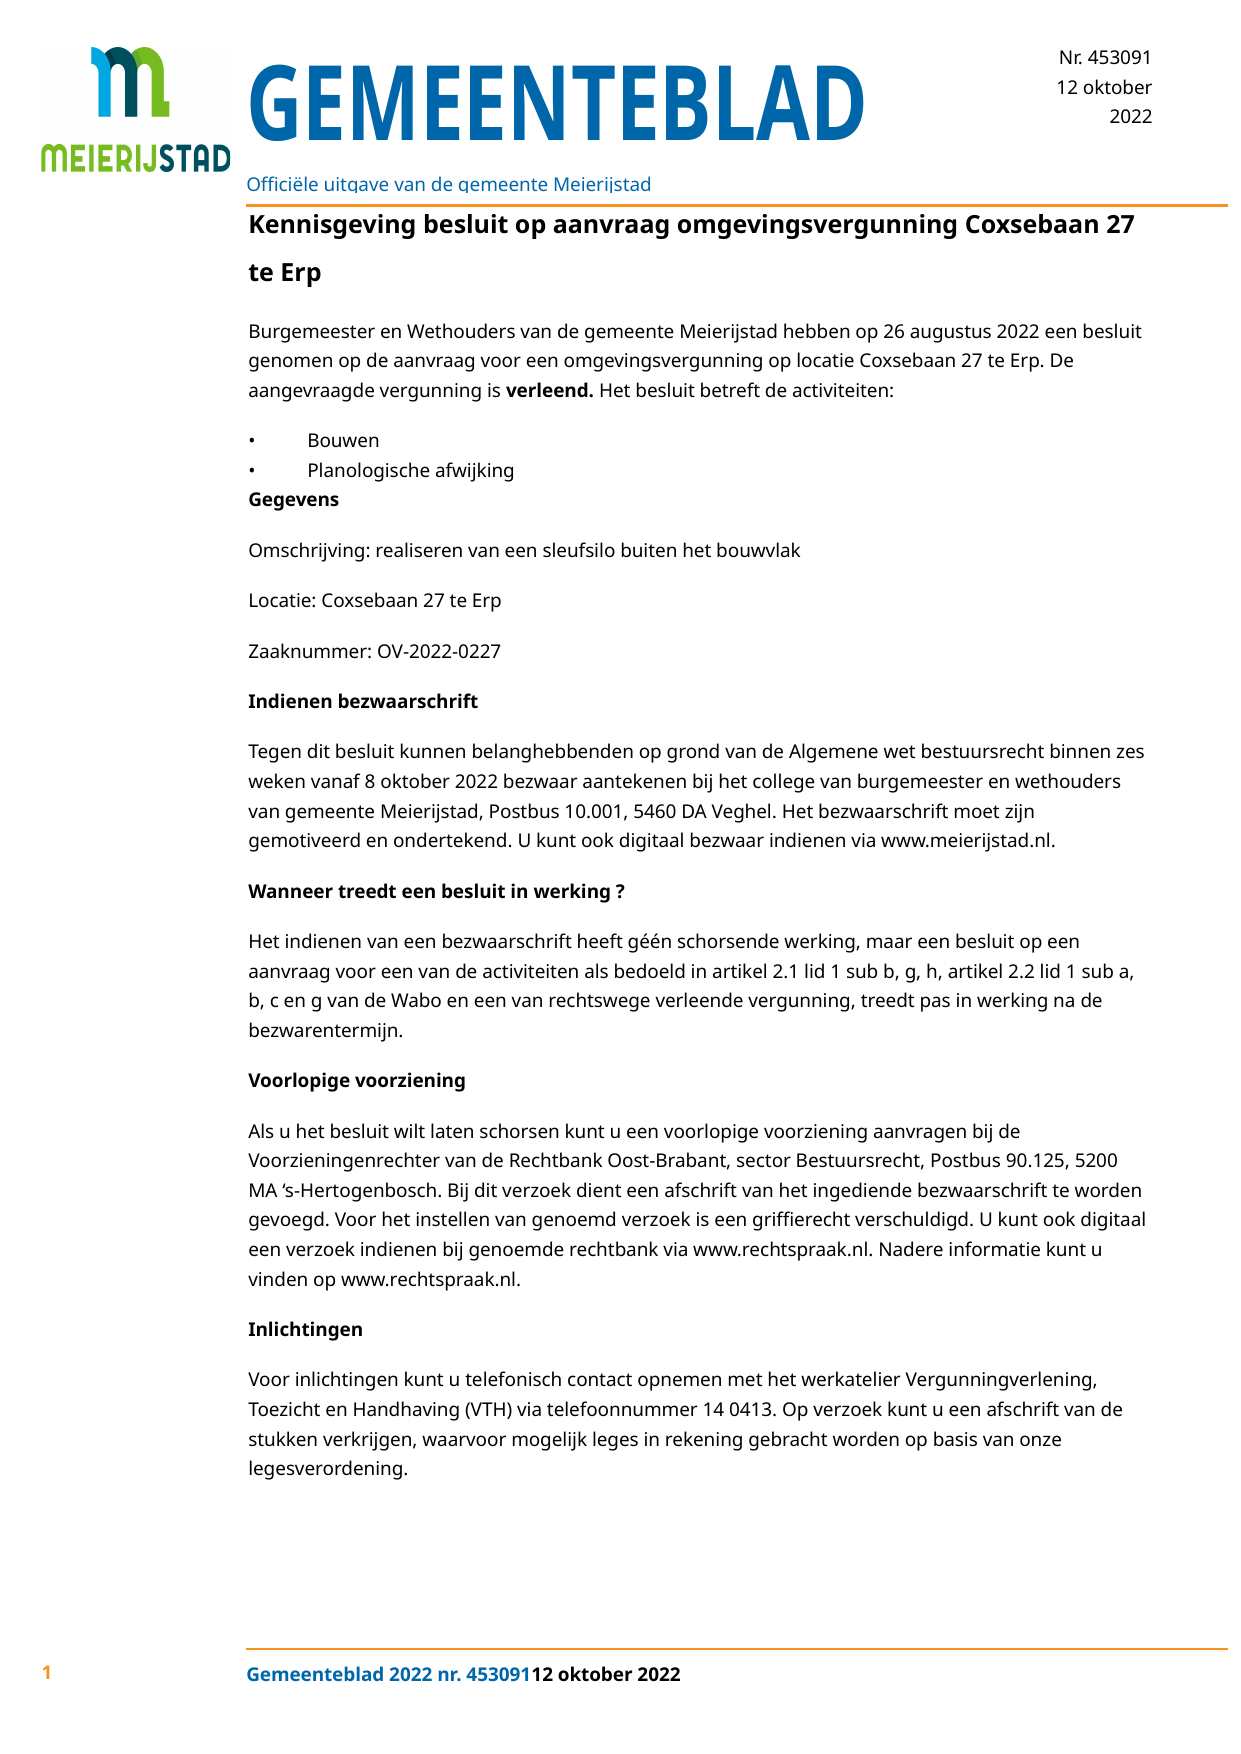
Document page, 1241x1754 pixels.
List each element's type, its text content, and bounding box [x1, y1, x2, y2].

text Wanneer treedt een besluit in werking ? [248, 878, 1152, 904]
text Inlichtingen [248, 1316, 1152, 1342]
text Burgemeester en Wethouders van de gemeente Meierijstad hebben op 26 augustus 2022 een besluit genomen op de aanvraag voor een omgevingsvergunning op locatie Coxsebaan 27 te Erp. De aangevraagde vergunning is verleend. Het besluit betreft de activiteiten: [248, 318, 1152, 403]
text Tegen dit besluit kunnen belanghebbenden op grond van de Algemene wet bestuursrecht binnen zes weken vanaf 8 oktober 2022 bezwaar aantekenen bij het college van burgemeester en wethouders van gemeente Meierijstad, Postbus 10.001, 5460 DA Veghel. Het bezwaarschrift moet zijn gemotiveerd en ondertekend. U kunt ook digitaal bezwaar indienen via www.meierijstad.nl. [248, 739, 1152, 853]
list Bouwen [248, 427, 1152, 453]
text Zaaknummer: OV-2022-0227 [248, 638, 1152, 664]
text Voor inlichtingen kunt u telefonisch contact opnemen met het werkatelier Vergunningverlening, Toezicht en Handhaving (VTH) via telefoonnummer 14 0413. Op verzoek kunt u een afschrift van de stukken verkrijgen, waarvoor mogelijk leges in rekening gebracht worden op basis van onze legesverordening. [248, 1367, 1152, 1481]
picture [41, 47, 231, 172]
text Indienen bezwaarschrift [248, 688, 1152, 714]
text Het indienen van een bezwaarschrift heeft géén schorsende werking, maar een besluit op een aanvraag voor een van de activiteiten als bedoeld in artikel 2.1 lid 1 sub b, g, h, artikel 2.2 lid 1 sub a, b, c en g van de Wabo en een van rechtswege verleende vergunning, treedt pas in werking na de bezwarentermijn. [248, 928, 1152, 1043]
text Voorlopige voorziening [248, 1067, 1152, 1093]
list Planologische afwijking [248, 457, 1152, 483]
text Omschrijving: realiseren van een sleufsilo buiten het bouwvlak [248, 537, 1152, 563]
text Als u het besluit wilt laten schorsen kunt u een voorlopige voorziening aanvragen bij de Voorzieningenrechter van de Rechtbank Oost-Brabant, sector Bestuursrecht, Postbus 90.125, 5200 MA ‘s-Hertogenbosch. Bij dit verzoek dient een afschrift van het ingediende bezwaarschrift te worden gevoegd. Voor het instellen van genoemd verzoek is een griffierecht verschuldigd. U kunt ook digitaal een verzoek indienen bij genoemde rechtbank via www.rechtspraak.nl. Nadere informatie kunt u vinden op www.rechtspraak.nl. [248, 1118, 1152, 1292]
text Kennisgeving besluit op aanvraag omgevingsvergunning Coxsebaan 27 te Erp [248, 207, 1152, 288]
text Locatie: Coxsebaan 27 te Erp [248, 587, 1152, 613]
text Gegevens [248, 487, 1152, 512]
